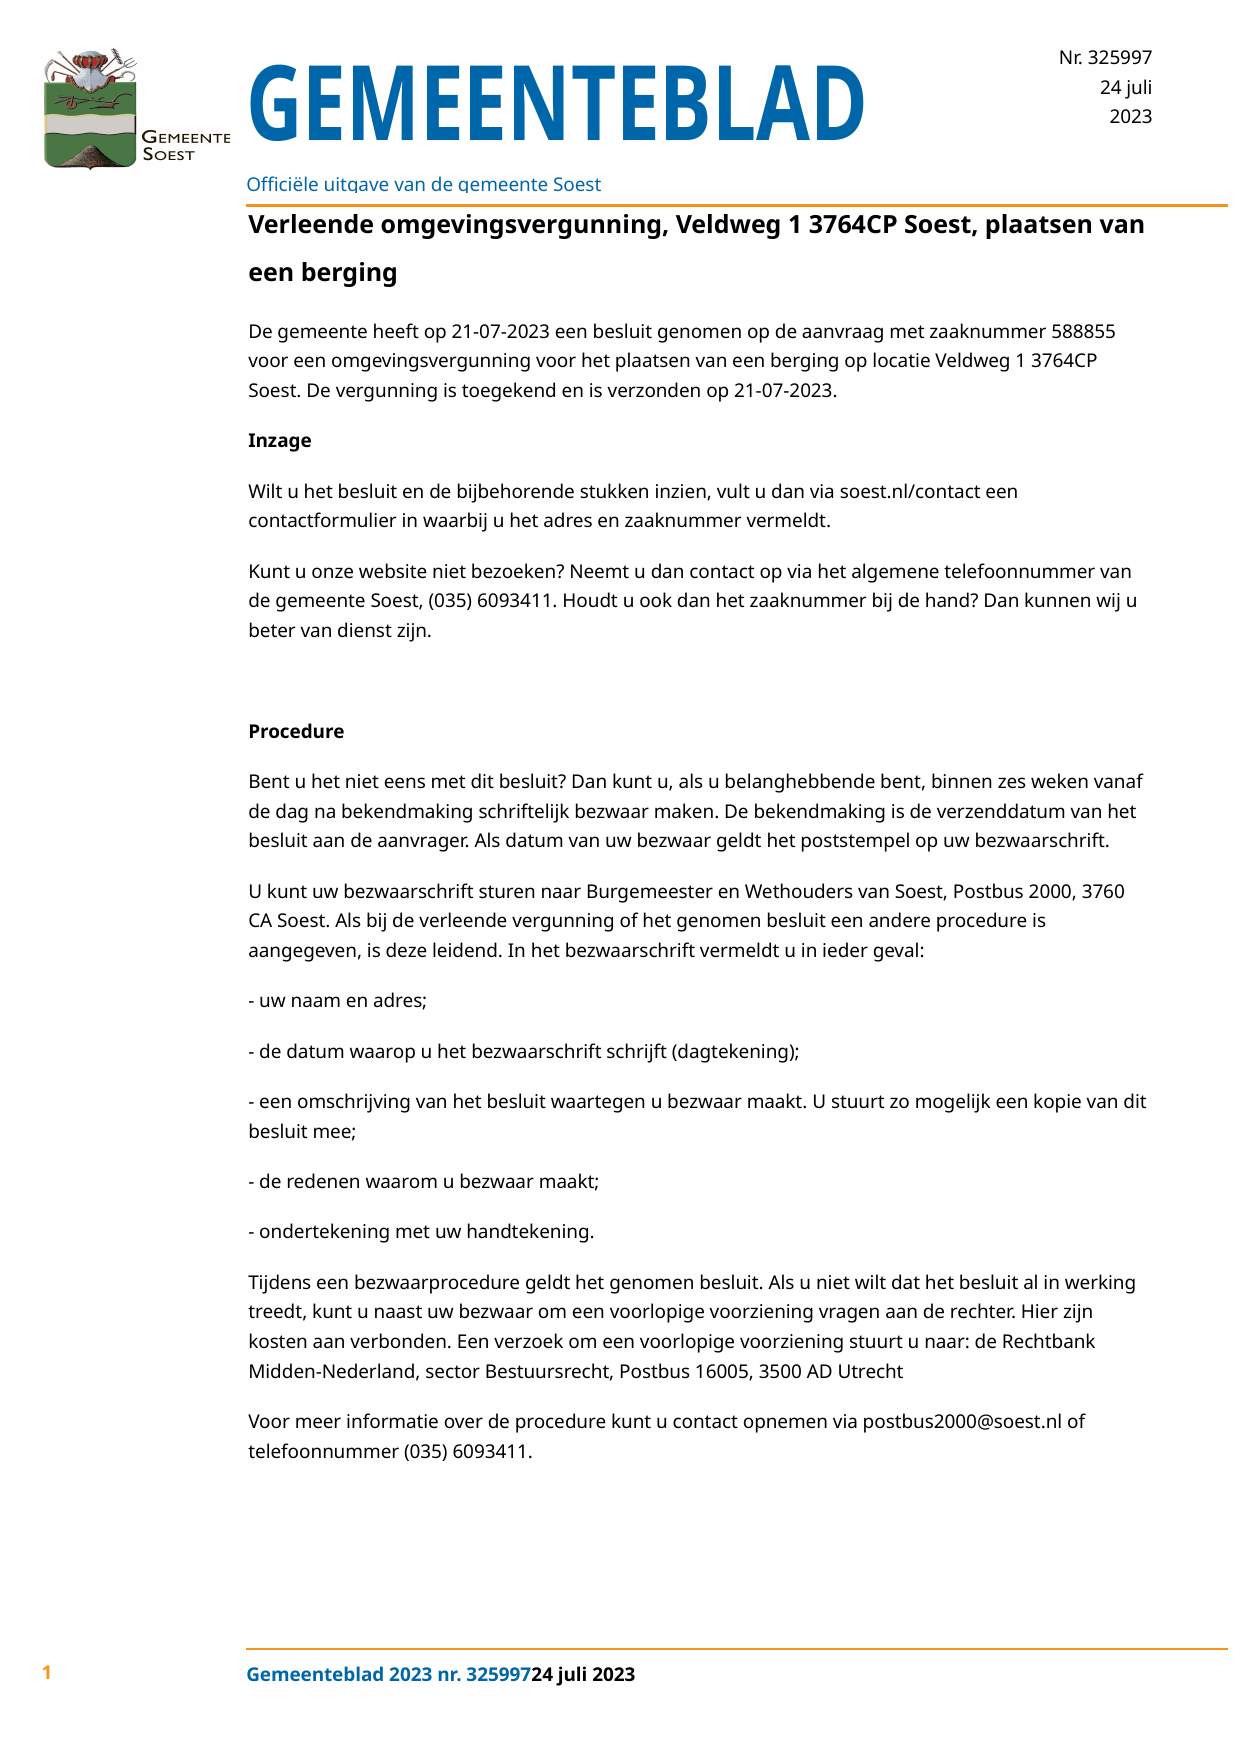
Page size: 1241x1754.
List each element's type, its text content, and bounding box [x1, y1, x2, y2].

text Inzage [248, 427, 1152, 453]
text - de datum waarop u het bezwaarschrift schrijft (dagtekening); [248, 1038, 1152, 1064]
text U kunt uw bezwaarschrift sturen naar Burgemeester en Wethouders van Soest, Postbus 2000, 3760 CA Soest. Als bij de verleende vergunning of het genomen besluit een andere procedure is aangegeven, is deze leidend. In het bezwaarschrift vermeldt u in ieder geval: [248, 878, 1152, 963]
text - ondertekening met uw handtekening. [248, 1219, 1152, 1244]
picture [41, 47, 231, 172]
text Wilt u het besluit en de bijbehorende stukken inzien, vult u dan via soest.nl/contact een contactformulier in waarbij u het adres en zaaknummer vermeldt. [248, 478, 1152, 533]
text Kunt u onze website niet bezoeken? Neemt u dan contact op via het algemene telefoonnummer van de gemeente Soest, (035) 6093411. Houdt u ook dan het zaaknummer bij de hand? Dan kunnen wij u beter van dienst zijn. [248, 558, 1152, 643]
text De gemeente heeft op 21-07-2023 een besluit genomen op de aanvraag met zaaknummer 588855 voor een omgevingsvergunning voor het plaatsen van een berging op locatie Veldweg 1 3764CP Soest. De vergunning is toegekend en is verzonden op 21-07-2023. [248, 318, 1152, 403]
text - een omschrijving van het besluit waartegen u bezwaar maakt. U stuurt zo mogelijk een kopie van dit besluit mee; [248, 1088, 1152, 1144]
text - uw naam en adres; [248, 987, 1152, 1013]
text - de redenen waarom u bezwaar maakt; [248, 1168, 1152, 1194]
text Tijdens een bezwaarprocedure geldt het genomen besluit. Als u niet wilt dat het besluit al in werking treedt, kunt u naast uw bezwaar om een voorlopige voorziening vragen aan de rechter. Hier zijn kosten aan verbonden. Een verzoek om een voorlopige voorziening stuurt u naar: de Rechtbank Midden-Nederland, sector Bestuursrecht, Postbus 16005, 3500 AD Utrecht [248, 1269, 1152, 1384]
text Verleende omgevingsvergunning, Veldweg 1 3764CP Soest, plaatsen van een berging [248, 207, 1152, 288]
text Voor meer informatie over de procedure kunt u contact opnemen via postbus2000@soest.nl of telefoonnummer (035) 6093411. [248, 1408, 1152, 1464]
text Procedure [248, 718, 1152, 744]
text Bent u het niet eens met dit besluit? Dan kunt u, als u belanghebbende bent, binnen zes weken vanaf de dag na bekendmaking schriftelijk bezwaar maken. De bekendmaking is de verzenddatum van het besluit aan de aanvrager. Als datum van uw bezwaar geldt het poststempel op uw bezwaarschrift. [248, 768, 1152, 853]
